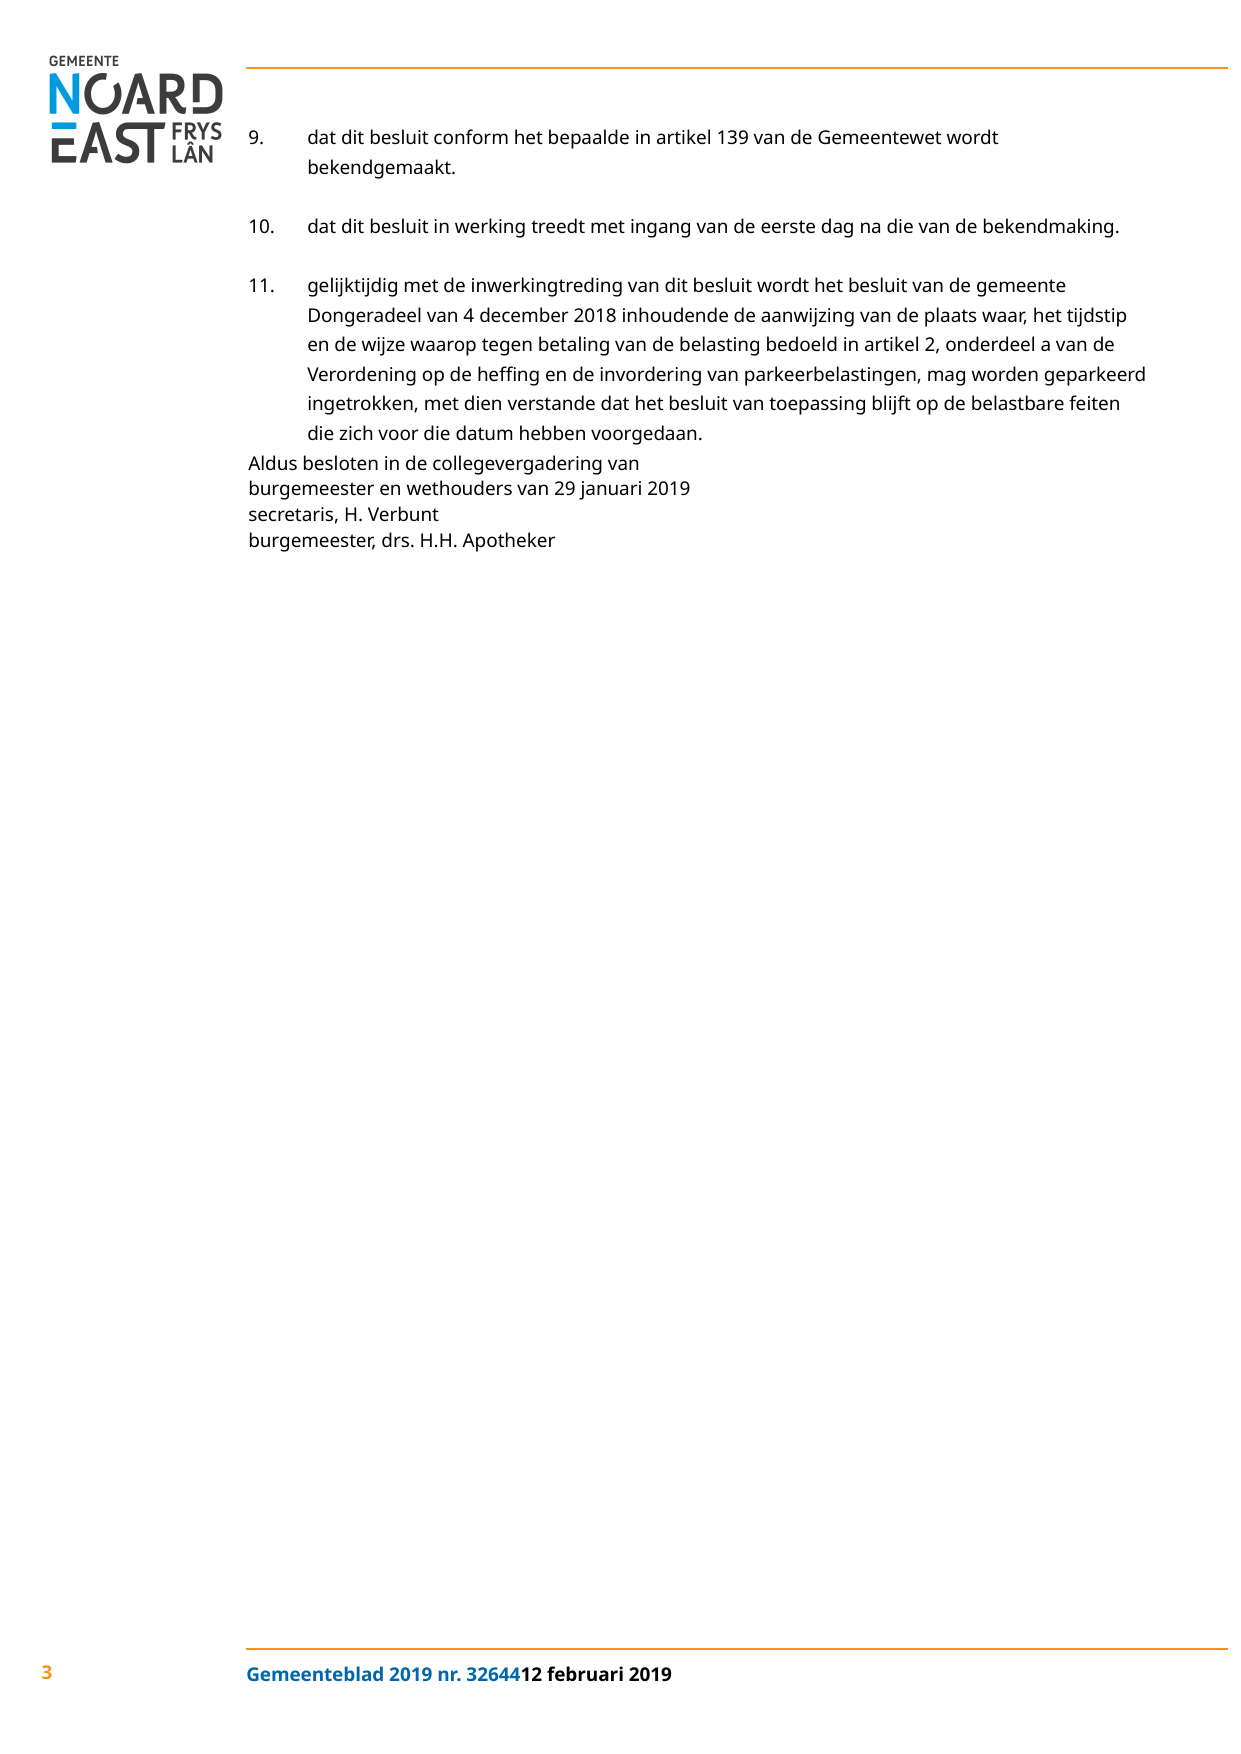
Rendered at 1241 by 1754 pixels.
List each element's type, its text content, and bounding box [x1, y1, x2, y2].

text secretaris, H. Verbunt [248, 501, 1152, 527]
list gelijktijdig met de inwerkingtreding van dit besluit wordt het besluit van de gemeente Dongeradeel van 4 december 2018 inhoudende de aanwijzing van de plaats waar, het tijdstip en de wijze waarop tegen betaling van de belasting bedoeld in artikel 2, onderdeel a van de Verordening op de heffing en de invordering van parkeerbelastingen, mag worden geparkeerd ingetrokken, met dien verstande dat het besluit van toepassing blijft op de belastbare feiten die zich voor die datum hebben voorgedaan. [248, 272, 1152, 446]
text burgemeester en wethouders van 29 januari 2019 [248, 476, 1152, 501]
text Aldus besloten in de collegevergadering van [248, 450, 1152, 476]
picture [41, 47, 231, 172]
list dat dit besluit conform het bepaalde in artikel 139 van de Gemeentewet wordt bekendgemaakt. [248, 124, 1152, 180]
text burgemeester, drs. H.H. Apotheker [248, 527, 1152, 553]
list dat dit besluit in werking treedt met ingang van de eerste dag na die van de bekendmaking. [248, 213, 1152, 239]
